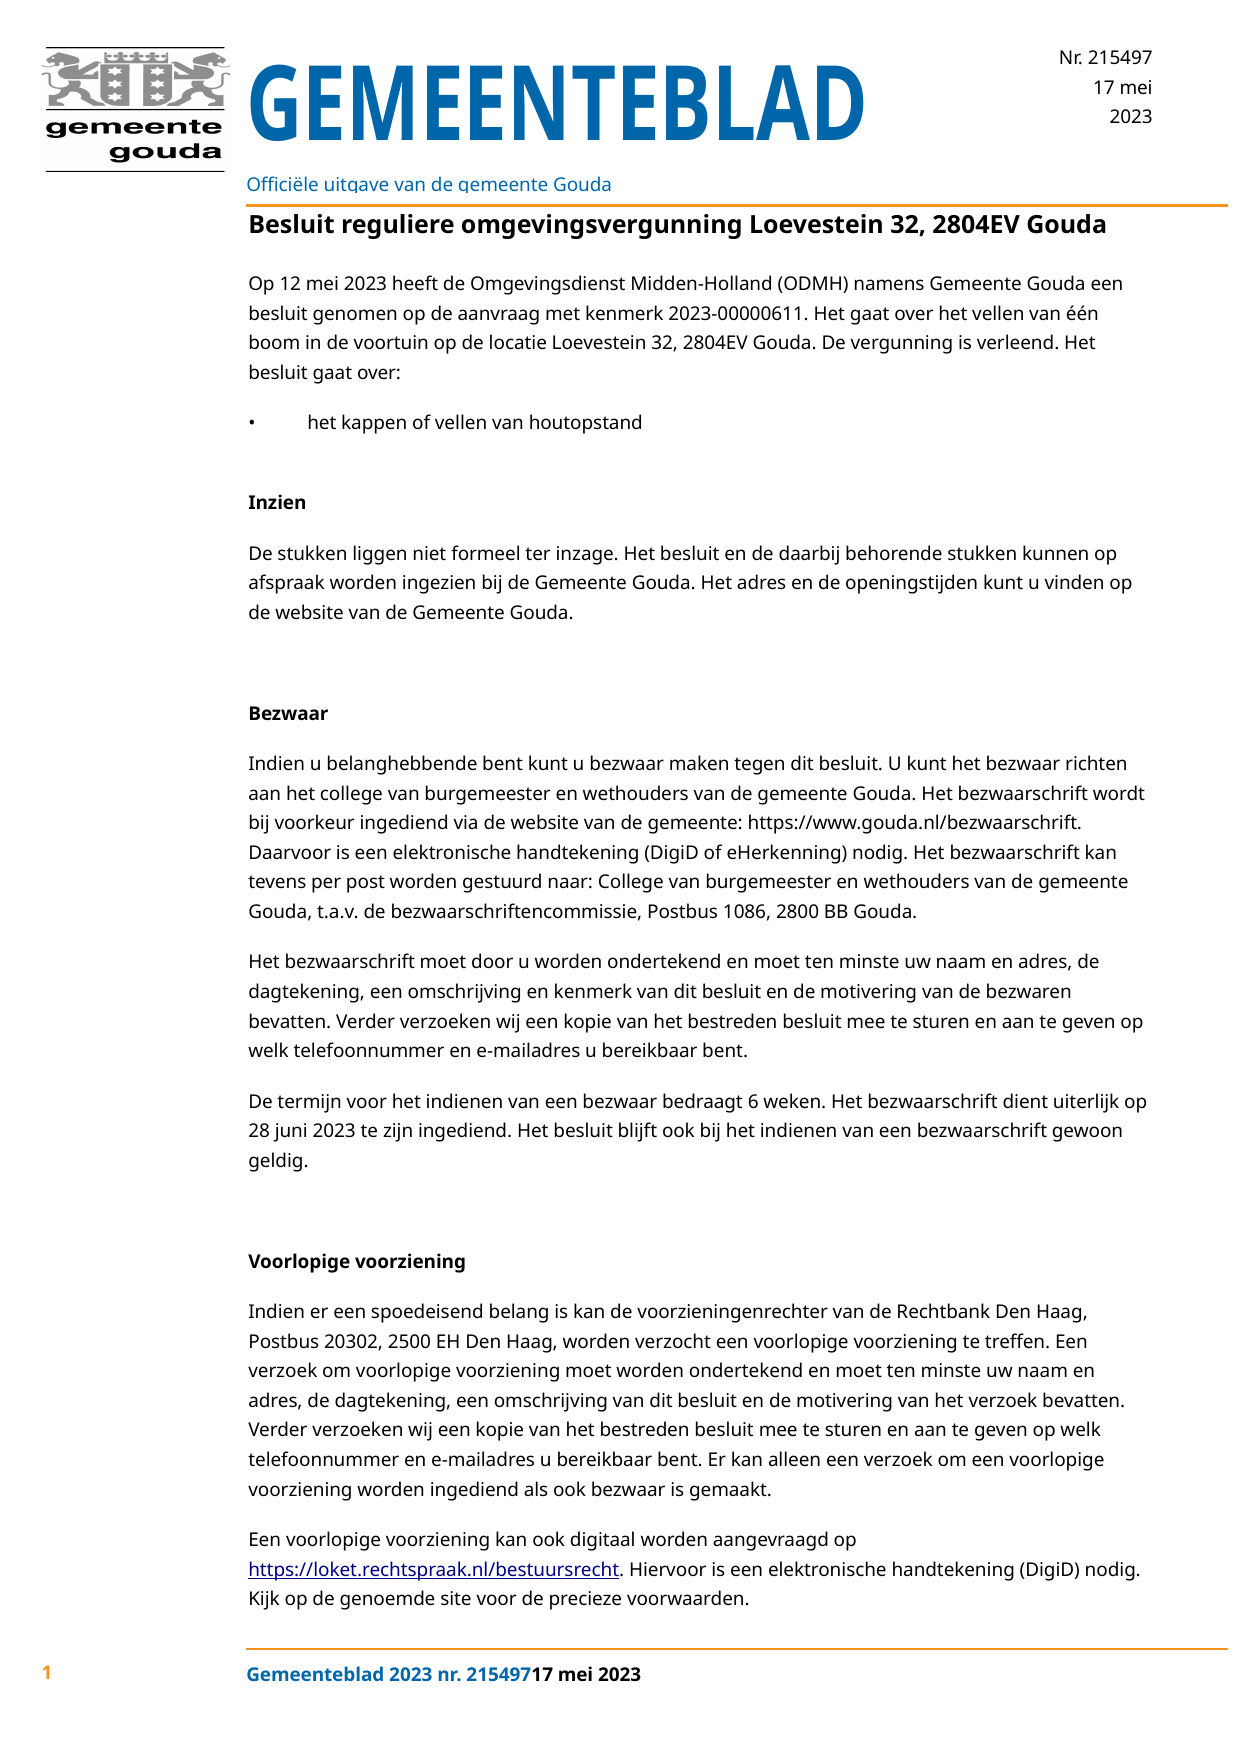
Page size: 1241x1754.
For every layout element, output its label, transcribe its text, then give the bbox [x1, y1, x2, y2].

picture [41, 47, 231, 172]
text Een voorlopige voorziening kan ook digitaal worden aangevraagd op https://loket.rechtspraak.nl/bestuursrecht. Hiervoor is een elektronische handtekening (DigiD) nodig. Kijk op de genoemde site voor de precieze voorwaarden. [248, 1526, 1152, 1611]
text Besluit reguliere omgevingsvergunning Loevestein 32, 2804EV Gouda [248, 207, 1152, 241]
text Indien er een spoedeisend belang is kan de voorzieningenrechter van de Rechtbank Den Haag, Postbus 20302, 2500 EH Den Haag, worden verzocht een voorlopige voorziening te treffen. Een verzoek om voorlopige voorziening moet worden ondertekend en moet ten minste uw naam en adres, de dagtekening, een omschrijving van dit besluit en de motivering van het verzoek bevatten. Verder verzoeken wij een kopie van het bestreden besluit mee te sturen en aan te geven op welk telefoonnummer en e-mailadres u bereikbaar bent. Er kan alleen een verzoek om een voorlopige voorziening worden ingediend als ook bezwaar is gemaakt. [248, 1298, 1152, 1501]
text Het bezwaarschrift moet door u worden ondertekend en moet ten minste uw naam en adres, de dagtekening, een omschrijving en kenmerk van dit besluit en de motivering van de bezwaren bevatten. Verder verzoeken wij een kopie van het bestreden besluit mee te sturen en aan te geven op welk telefoonnummer en e-mailadres u bereikbaar bent. [248, 949, 1152, 1063]
text Op 12 mei 2023 heeft de Omgevingsdienst Midden-Holland (ODMH) namens Gemeente Gouda een besluit genomen op de aanvraag met kenmerk 2023-00000611. Het gaat over het vellen van één boom in de voortuin op de locatie Loevestein 32, 2804EV Gouda. De vergunning is verleend. Het besluit gaat over: [248, 270, 1152, 385]
text Inzien [248, 489, 1152, 515]
text Voorlopige voorziening [248, 1248, 1152, 1273]
text Bezwaar [248, 700, 1152, 726]
text De stukken liggen niet formeel ter inzage. Het besluit en de daarbij behorende stukken kunnen op afspraak worden ingezien bij de Gemeente Gouda. Het adres en de openingstijden kunt u vinden op de website van de Gemeente Gouda. [248, 540, 1152, 625]
list het kappen of vellen van houtopstand [248, 409, 1152, 435]
text De termijn voor het indienen van een bezwaar bedraagt 6 weken. Het bezwaarschrift dient uiterlijk op 28 juni 2023 te zijn ingediend. Het besluit blijft ook bij het indienen van een bezwaarschrift gewoon geldig. [248, 1088, 1152, 1173]
text Indien u belanghebbende bent kunt u bezwaar maken tegen dit besluit. U kunt het bezwaar richten aan het college van burgemeester en wethouders van de gemeente Gouda. Het bezwaarschrift wordt bij voorkeur ingediend via de website van de gemeente: https://www.gouda.nl/bezwaarschrift. Daarvoor is een elektronische handtekening (DigiD of eHerkenning) nodig. Het bezwaarschrift kan tevens per post worden gestuurd naar: College van burgemeester en wethouders van de gemeente Gouda, t.a.v. de bezwaarschriftencommissie, Postbus 1086, 2800 BB Gouda. [248, 750, 1152, 924]
